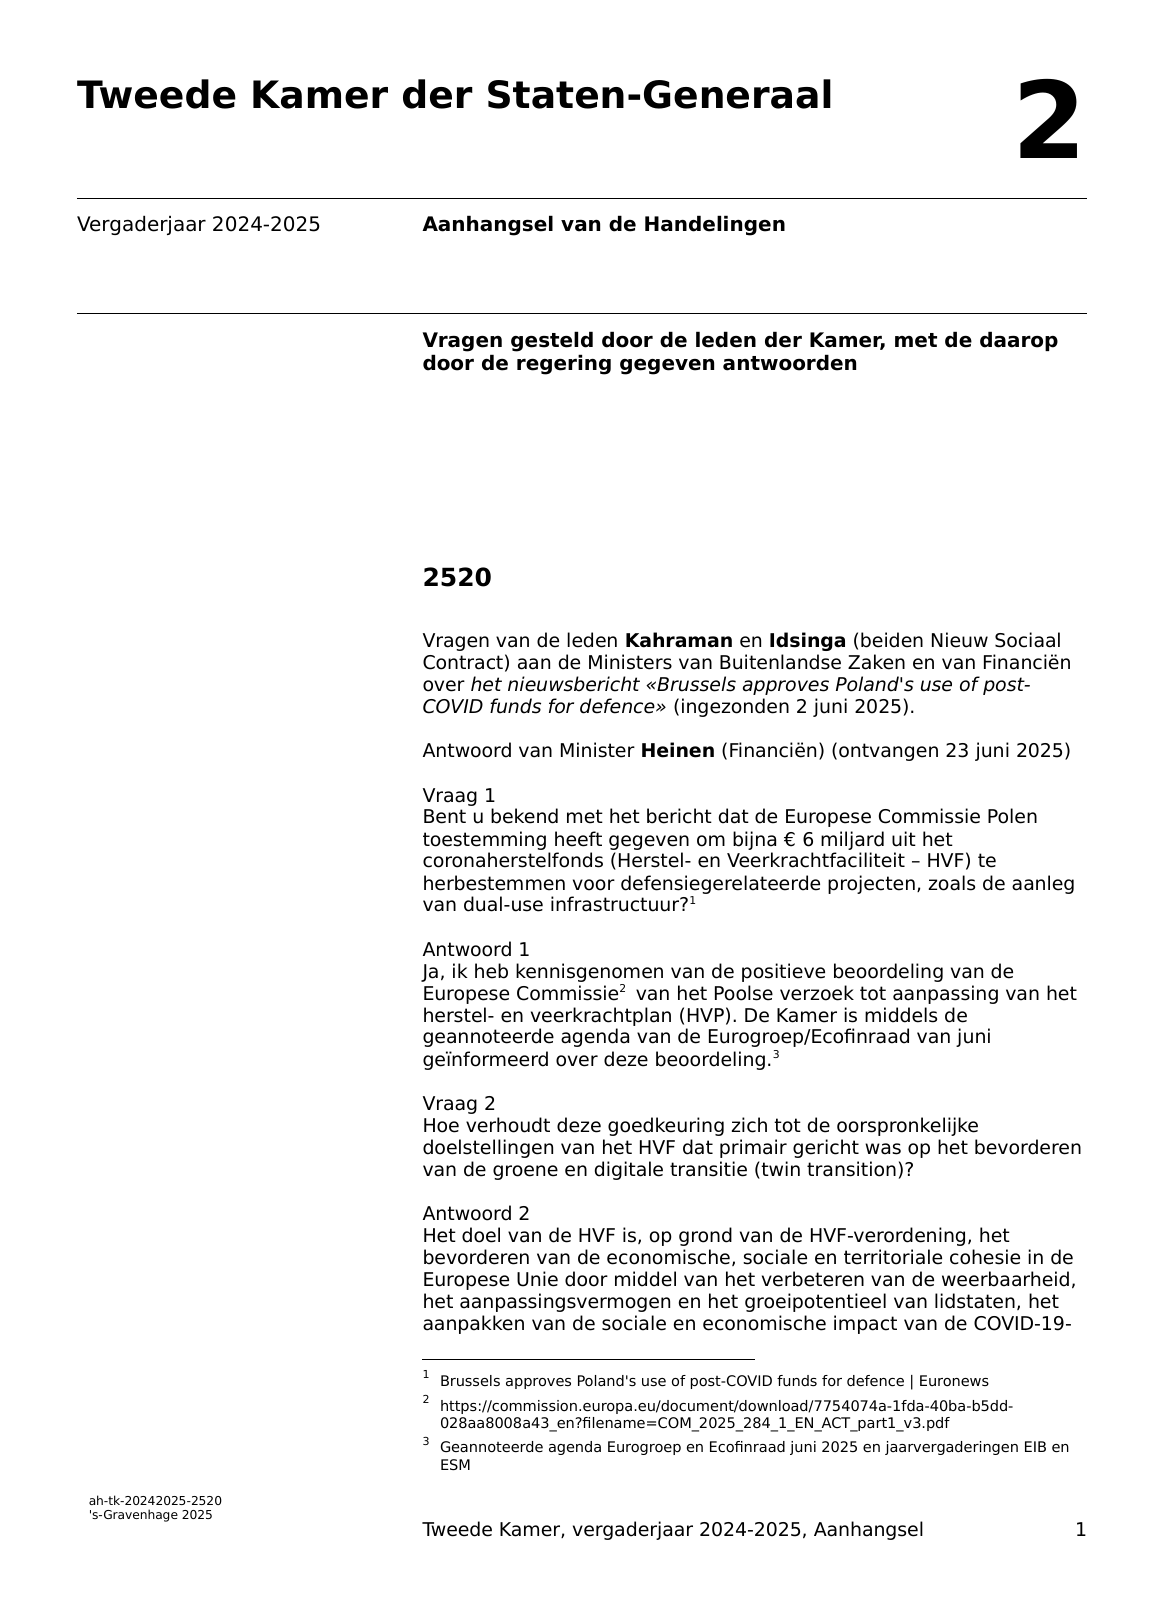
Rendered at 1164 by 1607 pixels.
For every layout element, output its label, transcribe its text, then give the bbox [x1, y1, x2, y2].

table_cell Vragen gesteld door de leden der Kamer, met de daarop door de regering gegeven antwoorden [422, 314, 1087, 375]
text Vraag 2 [422, 1093, 1087, 1114]
text Vraag 1 [422, 784, 1087, 806]
text Antwoord van Minister Heinen (Financiën) (ontvangen 23 juni 2025) [422, 740, 1087, 762]
table_header 2 [886, 59, 1087, 198]
text Ja, ik heb kennisgenomen van de positieve beoordeling van de Europese Commissie van het Poolse verzoek tot aanpassing van het herstel- en veerkrachtplan (HVP). De Kamer is middels de geannoteerde agenda van de Eurogroep/Ecofinraad van juni geïnformeerd over deze beoordeling. [422, 961, 1087, 1070]
text Geannoteerde agenda Eurogroep en Ecofinraad juni 2025 en jaarvergaderingen EIB en ESM [422, 1435, 1087, 1474]
table_cell Vergaderjaar 2024-2025 [77, 199, 422, 313]
table_header Tweede Kamer der Staten-Generaal [77, 59, 886, 198]
text ah-tk-20242025-2520 [88, 1494, 323, 1508]
table_cell [77, 314, 422, 375]
text 2520 [422, 563, 1087, 592]
text Vragen van de leden Kahraman en Idsinga (beiden Nieuw Sociaal Contract) aan de Ministers van Buitenlandse Zaken en van Financiën over het nieuwsbericht «Brussels approves Poland's use of post-COVID funds for defence» (ingezonden 2 juni 2025). [422, 630, 1087, 718]
text https://commission.europa.eu/document/download/7754074a-1fda-40ba-b5dd-028aa8008a43_en?filename=COM_2025_284_1_EN_ACT_part1_v3.pdf [422, 1393, 1087, 1432]
text Brussels approves Poland's use of post-COVID funds for defence | Euronews [422, 1368, 1087, 1391]
table_cell Aanhangsel van de Handelingen [422, 199, 1087, 313]
text Antwoord 1 [422, 938, 1087, 961]
text Antwoord 2 [422, 1203, 1087, 1225]
text Het doel van de HVF is, op grond van de HVF-verordening, het bevorderen van de economische, sociale en territoriale cohesie in de Europese Unie door middel van het verbeteren van de weerbaarheid, het aanpassingsvermogen en het groeipotentieel van lidstaten, het aanpakken van de sociale en economische impact van de COVID-19- [422, 1225, 1087, 1334]
text Hoe verhoudt deze goedkeuring zich tot de oorspronkelijke doelstellingen van het HVF dat primair gericht was op het bevorderen van de groene en digitale transitie (twin transition)? [422, 1114, 1087, 1181]
text 's-Gravenhage 2025 [88, 1508, 323, 1522]
text Bent u bekend met het bericht dat de Europese Commissie Polen toestemming heeft gegeven om bijna € 6 miljard uit het coronaherstelfonds (Herstel- en Veerkrachtfaciliteit – HVF) te herbestemmen voor defensiegerelateerde projecten, zoals de aanleg van dual-use infrastructuur? [422, 806, 1087, 916]
